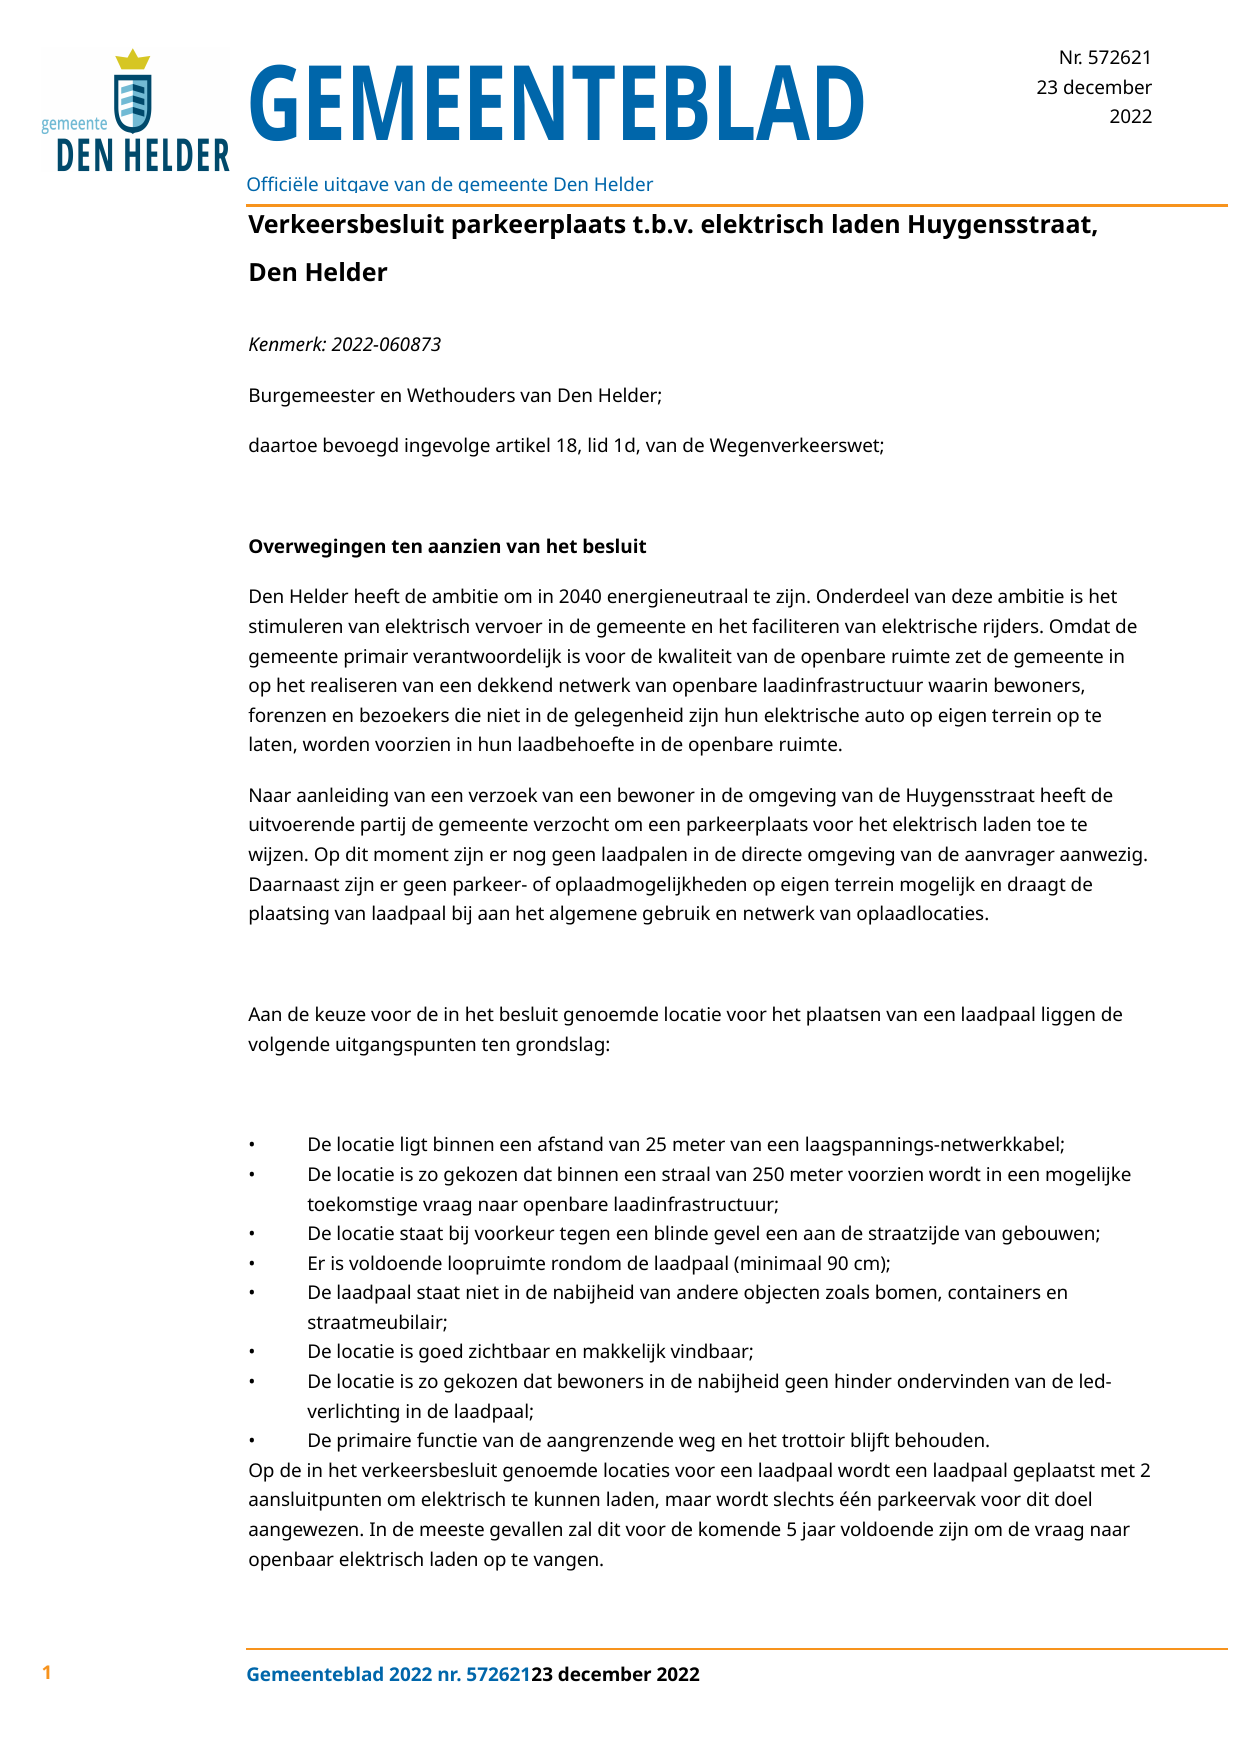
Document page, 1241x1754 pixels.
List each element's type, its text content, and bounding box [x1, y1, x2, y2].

list De primaire functie van de aangrenzende weg en het trottoir blijft behouden. [248, 1427, 1152, 1453]
text Overwegingen ten aanzien van het besluit [248, 533, 1152, 559]
list Er is voldoende loopruimte rondom de laadpaal (minimaal 90 cm); [248, 1250, 1152, 1276]
list De laadpaal staat niet in de nabijheid van andere objecten zoals bomen, containers en straatmeubilair; [248, 1279, 1152, 1335]
text Kenmerk: 2022-060873 [248, 332, 1152, 357]
list De locatie ligt binnen een afstand van 25 meter van een laagspannings-netwerkkabel; [248, 1132, 1152, 1157]
list De locatie is goed zichtbaar en makkelijk vindbaar; [248, 1339, 1152, 1364]
text Op de in het verkeersbesluit genoemde locaties voor een laadpaal wordt een laadpaal geplaatst met 2 aansluitpunten om elektrisch te kunnen laden, maar wordt slechts één parkeervak voor dit doel aangewezen. In de meeste gevallen zal dit voor de komende 5 jaar voldoende zijn om de vraag naar openbaar elektrisch laden op te vangen. [248, 1457, 1152, 1571]
text Naar aanleiding van een verzoek van een bewoner in de omgeving van de Huygensstraat heeft de uitvoerende partij de gemeente verzocht om een parkeerplaats voor het elektrisch laden toe te wijzen. Op dit moment zijn er nog geen laadpalen in de directe omgeving van de aanvrager aanwezig. Daarnaast zijn er geen parkeer- of oplaadmogelijkheden op eigen terrein mogelijk en draagt de plaatsing van laadpaal bij aan het algemene gebruik en netwerk van oplaadlocaties. [248, 782, 1152, 926]
picture [100, 154, 106, 172]
picture [63, 144, 68, 165]
text Den Helder heeft de ambitie om in 2040 energieneutraal te zijn. Onderdeel van deze ambitie is het stimuleren van elektrisch vervoer in de gemeente en het faciliteren van elektrische rijders. Omdat de gemeente primair verantwoordelijk is voor de kwaliteit van de openbare ruimte zet de gemeente in op het realiseren van een dekkend netwerk van openbare laadinfrastructuur waarin bewoners, forenzen en bezoekers die niet in de gelegenheid zijn hun elektrische auto op eigen terrein op te laten, worden voorzien in hun laadbehoefte in de openbare ruimte. [248, 584, 1152, 757]
text daartoe bevoegd ingevolge artikel 18, lid 1d, van de Wegenverkeerswet; [248, 432, 1152, 458]
text Aan de keuze voor de in het besluit genoemde locatie voor het plaatsen van een laadpaal liggen de volgende uitgangspunten ten grondslag: [248, 1001, 1152, 1056]
text Verkeersbesluit parkeerplaats t.b.v. elektrisch laden Huygensstraat, Den Helder [248, 207, 1152, 288]
list De locatie staat bij voorkeur tegen een blinde gevel een aan de straatzijde van gebouwen; [248, 1220, 1152, 1246]
picture [41, 47, 231, 172]
picture [220, 160, 224, 172]
text Burgemeester en Wethouders van Den Helder; [248, 382, 1152, 408]
picture [130, 157, 135, 172]
list De locatie is zo gekozen dat binnen een straal van 250 meter voorzien wordt in een mogelijke toekomstige vraag naar openbare laadinfrastructuur; [248, 1161, 1152, 1216]
picture [182, 144, 187, 165]
list De locatie is zo gekozen dat bewoners in de nabijheid geen hinder ondervinden van de led-verlichting in de laadpaal; [248, 1368, 1152, 1423]
